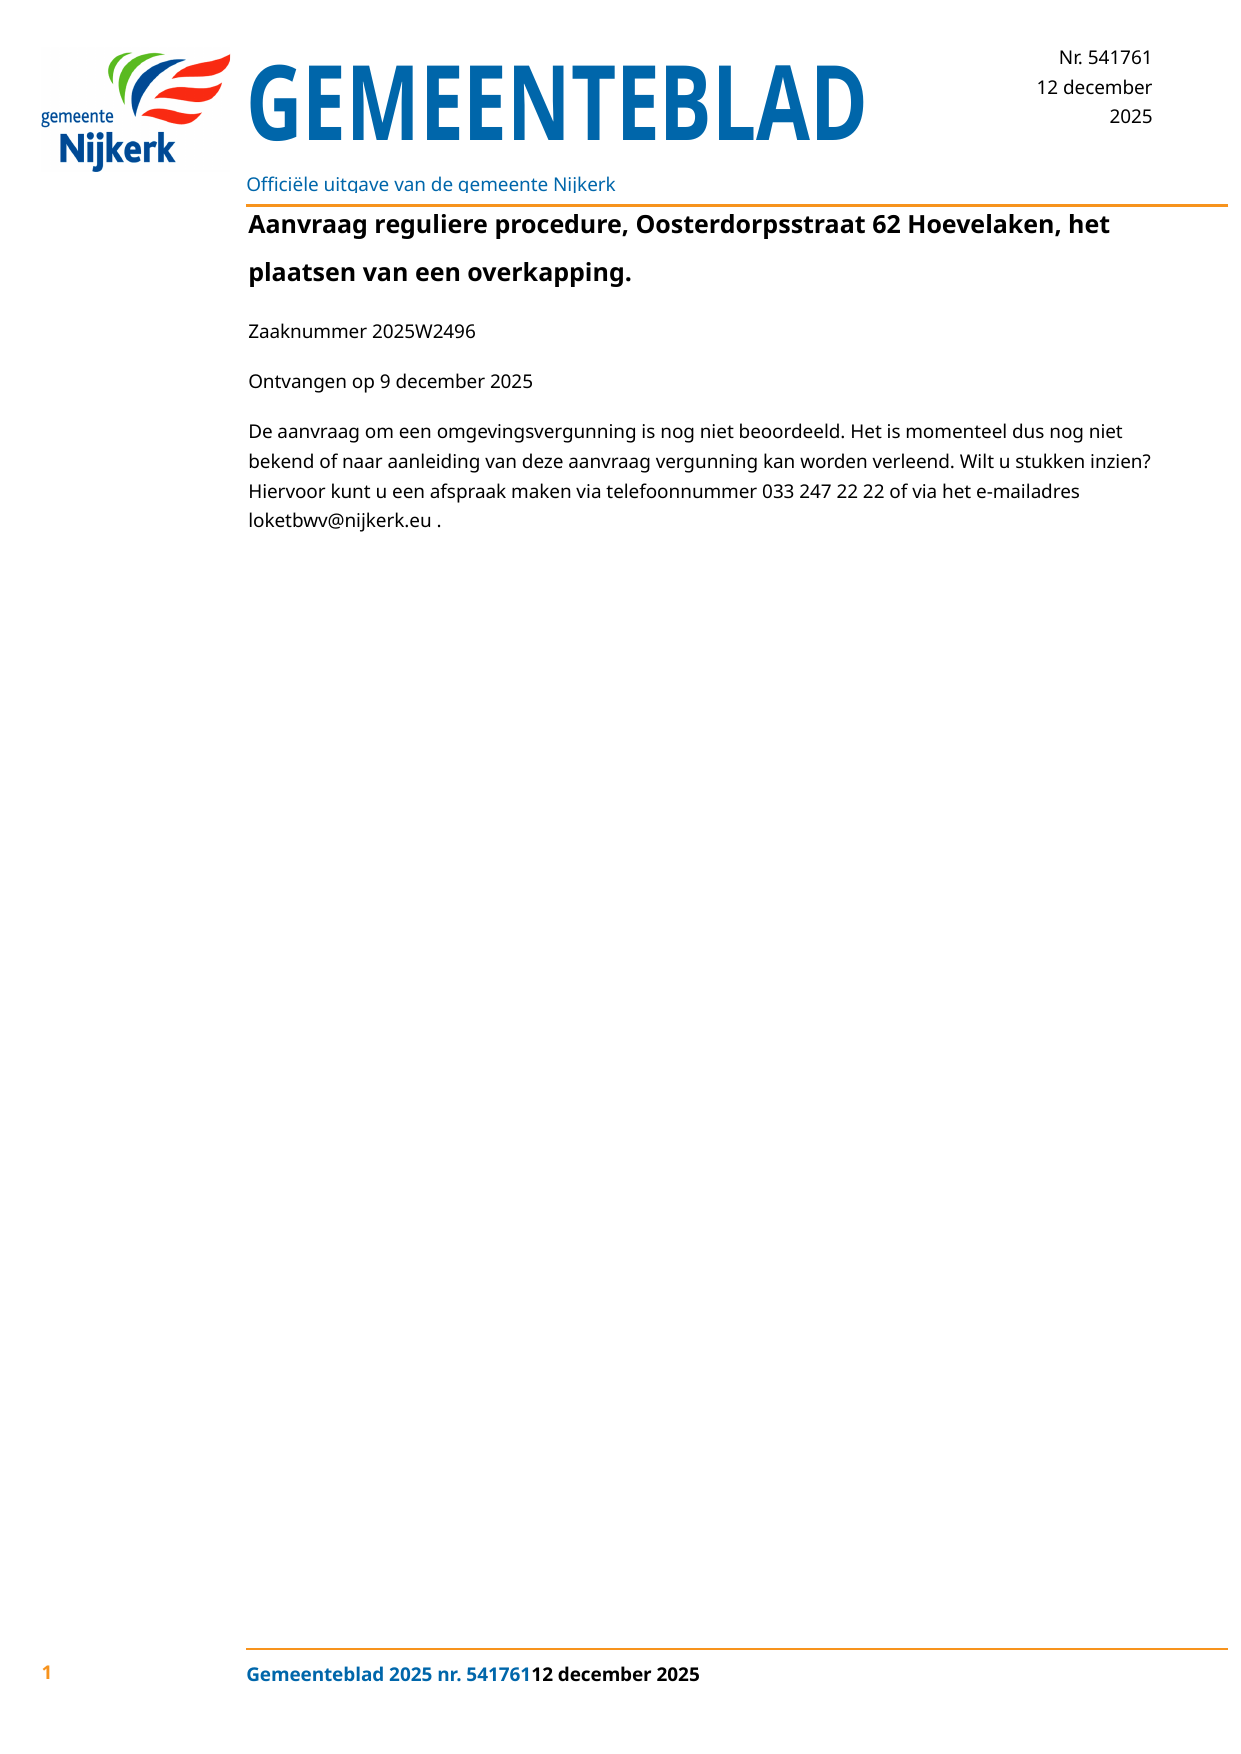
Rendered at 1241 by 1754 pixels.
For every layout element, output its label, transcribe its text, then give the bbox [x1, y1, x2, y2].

text Ontvangen op 9 december 2025 [248, 368, 1152, 394]
text Zaaknummer 2025W2496 [248, 318, 1152, 344]
text De aanvraag om een omgevingsvergunning is nog niet beoordeeld. Het is momenteel dus nog niet bekend of naar aanleiding van deze aanvraag vergunning kan worden verleend. Wilt u stukken inzien? Hiervoor kunt u een afspraak maken via telefoonnummer 033 247 22 22 of via het e-mailadres loketbwv@nijkerk.eu . [248, 419, 1152, 533]
picture [41, 47, 231, 172]
text Aanvraag reguliere procedure, Oosterdorpsstraat 62 Hoevelaken, het plaatsen van een overkapping. [248, 207, 1152, 288]
